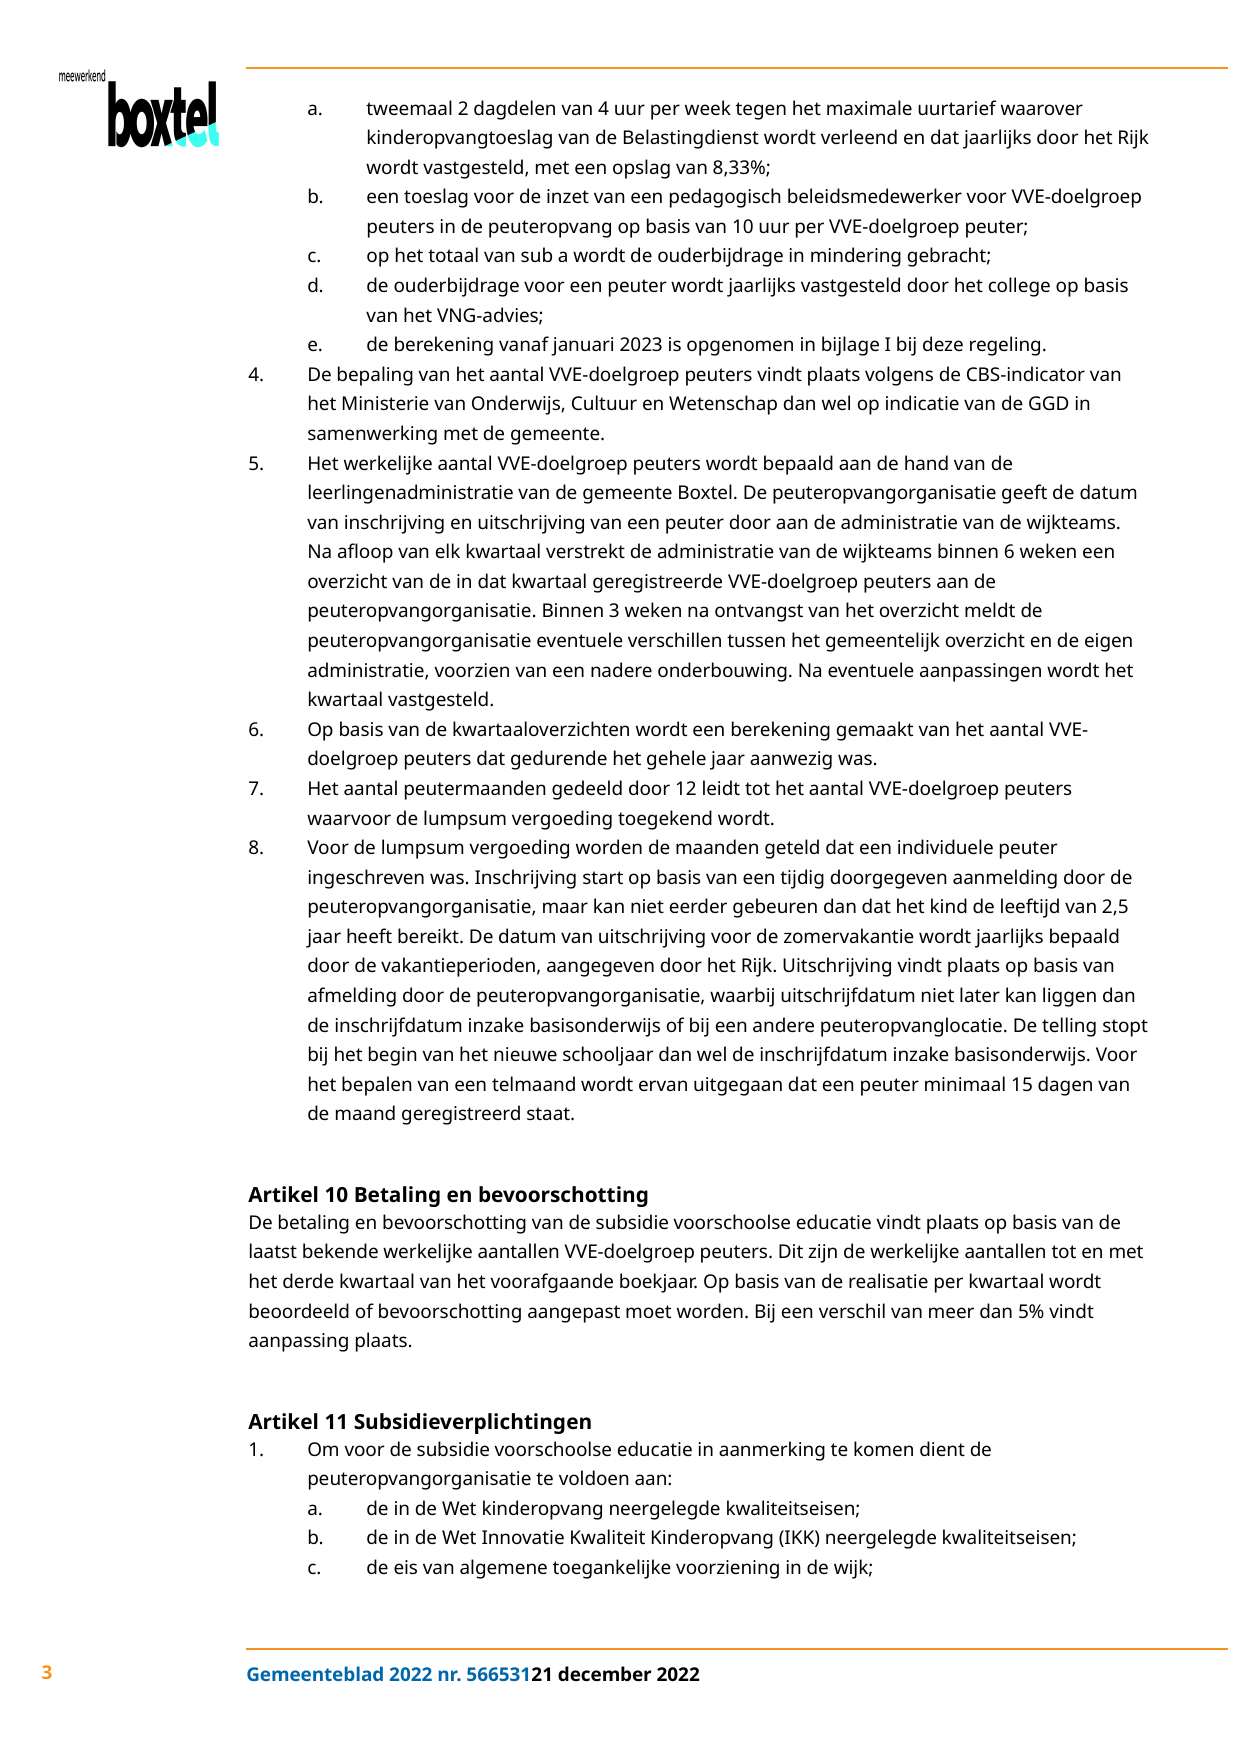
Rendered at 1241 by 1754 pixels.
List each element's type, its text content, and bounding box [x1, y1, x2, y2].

list Het aantal peutermaanden gedeeld door 12 leidt tot het aantal VVE-doelgroep peuters waarvoor de lumpsum vergoeding toegekend wordt. [248, 775, 1152, 831]
text De betaling en bevoorschotting van de subsidie voorschoolse educatie vindt plaats op basis van de laatst bekende werkelijke aantallen VVE-doelgroep peuters. Dit zijn de werkelijke aantallen tot en met het derde kwartaal van het voorafgaande boekjaar. Op basis van de realisatie per kwartaal wordt beoordeeld of bevoorschotting aangepast moet worden. Bij een verschil van meer dan 5% vindt aanpassing plaats. [248, 1209, 1152, 1353]
list Voor de lumpsum vergoeding worden de maanden geteld dat een individuele peuter ingeschreven was. Inschrijving start op basis van een tijdig doorgegeven aanmelding door de peuteropvangorganisatie, maar kan niet eerder gebeuren dan dat het kind de leeftijd van 2,5 jaar heeft bereikt. De datum van uitschrijving voor de zomervakantie wordt jaarlijks bepaald door de vakantieperioden, aangegeven door het Rijk. Uitschrijving vindt plaats op basis van afmelding door de peuteropvangorganisatie, waarbij uitschrijfdatum niet later kan liggen dan de inschrijfdatum inzake basisonderwijs of bij een andere peuteropvanglocatie. De telling stopt bij het begin van het nieuwe schooljaar dan wel de inschrijfdatum inzake basisonderwijs. Voor het bepalen van een telmaand wordt ervan uitgegaan dat een peuter minimaal 15 dagen van de maand geregistreerd staat. [248, 834, 1152, 1126]
list tweemaal 2 dagdelen van 4 uur per week tegen het maximale uurtarief waarover kinderopvangtoeslag van de Belastingdienst wordt verleend en dat jaarlijks door het Rijk wordt vastgesteld, met een opslag van 8,33%; [307, 95, 1152, 180]
list Op basis van de kwartaaloverzichten wordt een berekening gemaakt van het aantal VVE-doelgroep peuters dat gedurende het gehele jaar aanwezig was. [248, 716, 1152, 771]
list op het totaal van sub a wordt de ouderbijdrage in mindering gebracht; [307, 243, 1152, 268]
list de eis van algemene toegankelijke voorziening in de wijk; [307, 1554, 1152, 1580]
list de in de Wet Innovatie Kwaliteit Kinderopvang (IKK) neergelegde kwaliteitseisen; [307, 1524, 1152, 1550]
text Artikel 11 Subsidieverplichtingen [248, 1407, 1152, 1436]
list De bepaling van het aantal VVE-doelgroep peuters vindt plaats volgens de CBS-indicator van het Ministerie van Onderwijs, Cultuur en Wetenschap dan wel op indicatie van de GGD in samenwerking met de gemeente. [248, 361, 1152, 446]
picture [41, 47, 231, 172]
text Artikel 10 Betaling en bevoorschotting [248, 1181, 1152, 1209]
list Na afloop van elk kwartaal verstrekt de administratie van de wijkteams binnen 6 weken een overzicht van de in dat kwartaal geregistreerde VVE-doelgroep peuters aan de peuteropvangorganisatie. Binnen 3 weken na ontvangst van het overzicht meldt de peuteropvangorganisatie eventuele verschillen tussen het gemeentelijk overzicht en de eigen administratie, voorzien van een nadere onderbouwing. Na eventuele aanpassingen wordt het kwartaal vastgesteld. [248, 538, 1152, 712]
list de in de Wet kinderopvang neergelegde kwaliteitseisen; [307, 1495, 1152, 1521]
list de ouderbijdrage voor een peuter wordt jaarlijks vastgesteld door het college op basis van het VNG-advies; [307, 272, 1152, 328]
list Het werkelijke aantal VVE-doelgroep peuters wordt bepaald aan de hand van de leerlingenadministratie van de gemeente Boxtel. De peuteropvangorganisatie geeft de datum van inschrijving en uitschrijving van een peuter door aan de administratie van de wijkteams. [248, 450, 1152, 535]
list een toeslag voor de inzet van een pedagogisch beleidsmedewerker voor VVE-doelgroep peuters in de peuteropvang op basis van 10 uur per VVE-doelgroep peuter; [307, 183, 1152, 239]
list Om voor de subsidie voorschoolse educatie in aanmerking te komen dient de peuteropvangorganisatie te voldoen aan: [248, 1436, 1152, 1491]
list de berekening vanaf januari 2023 is opgenomen in bijlage I bij deze regeling. [307, 331, 1152, 357]
